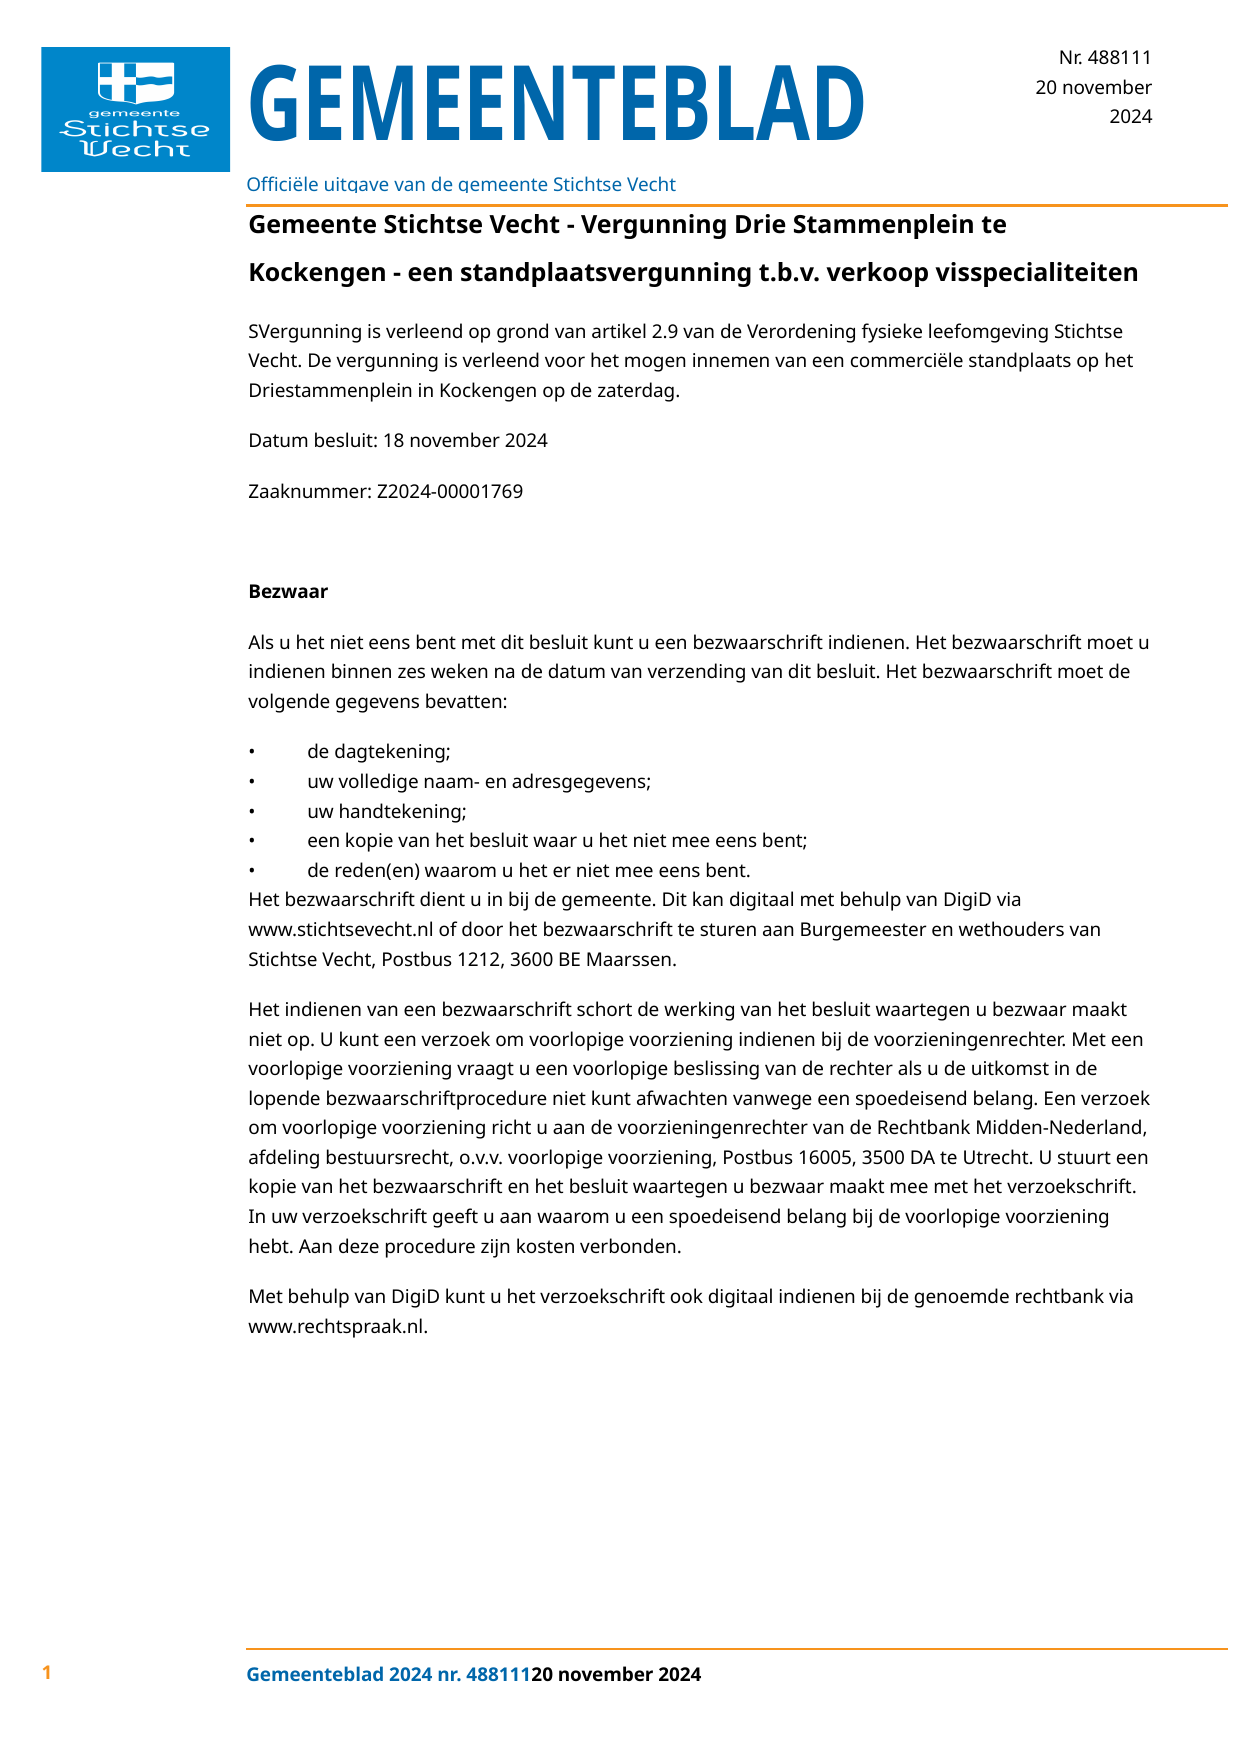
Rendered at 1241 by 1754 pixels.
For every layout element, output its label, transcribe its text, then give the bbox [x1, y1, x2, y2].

text Bezwaar [248, 579, 1152, 604]
list uw volledige naam- en adresgegevens; [248, 768, 1152, 794]
text Datum besluit: 18 november 2024 [248, 427, 1152, 453]
list de dagtekening; [248, 739, 1152, 764]
picture [137, 63, 174, 103]
list een kopie van het besluit waar u het niet mee eens bent; [248, 827, 1152, 853]
text Als u het niet eens bent met dit besluit kunt u een bezwaarschrift indienen. Het bezwaarschrift moet u indienen binnen zes weken na de datum van verzending van dit besluit. Het bezwaarschrift moet de volgende gegevens bevatten: [248, 629, 1152, 714]
list de reden(en) waarom u het er niet mee eens bent. [248, 857, 1152, 883]
text Met behulp van DigiD kunt u het verzoekschrift ook digitaal indienen bij de genoemde rechtbank via www.rechtspraak.nl. [248, 1283, 1152, 1339]
text Gemeente Stichtse Vecht - Vergunning Drie Stammenplein te Kockengen - een standplaatsvergunning t.b.v. verkoop visspecialiteiten [248, 207, 1152, 288]
text Zaaknummer: Z2024-00001769 [248, 478, 1152, 504]
list uw handtekening; [248, 798, 1152, 824]
text Het bezwaarschrift dient u in bij de gemeente. Dit kan digitaal met behulp van DigiD via www.stichtsevecht.nl of door het bezwaarschrift te sturen aan Burgemeester en wethouders van Stichtse Vecht, Postbus 1212, 3600 BE Maarssen. [248, 887, 1152, 972]
text SVergunning is verleend op grond van artikel 2.9 van de Verordening fysieke leefomgeving Stichtse Vecht. De vergunning is verleend voor het mogen innemen van een commerciële standplaats op het Driestammenplein in Kockengen op de zaterdag. [248, 318, 1152, 403]
text Het indienen van een bezwaarschrift schort de werking van het besluit waartegen u bezwaar maakt niet op. U kunt een verzoek om voorlopige voorziening indienen bij de voorzieningenrechter. Met een voorlopige voorziening vraagt u een voorlopige beslissing van de rechter als u de uitkomst in de lopende bezwaarschriftprocedure niet kunt afwachten vanwege een spoedeisend belang. Een verzoek om voorlopige voorziening richt u aan de voorzieningenrechter van de Rechtbank Midden-Nederland, afdeling bestuursrecht, o.v.v. voorlopige voorziening, Postbus 16005, 3500 DA te Utrecht. U stuurt een kopie van het bezwaarschrift en het besluit waartegen u bezwaar maakt mee met het verzoekschrift. In uw verzoekschrift geeft u aan waarom u een spoedeisend belang bij de voorlopige voorziening hebt. Aan deze procedure zijn kosten verbonden. [248, 996, 1152, 1259]
picture [99, 63, 135, 101]
